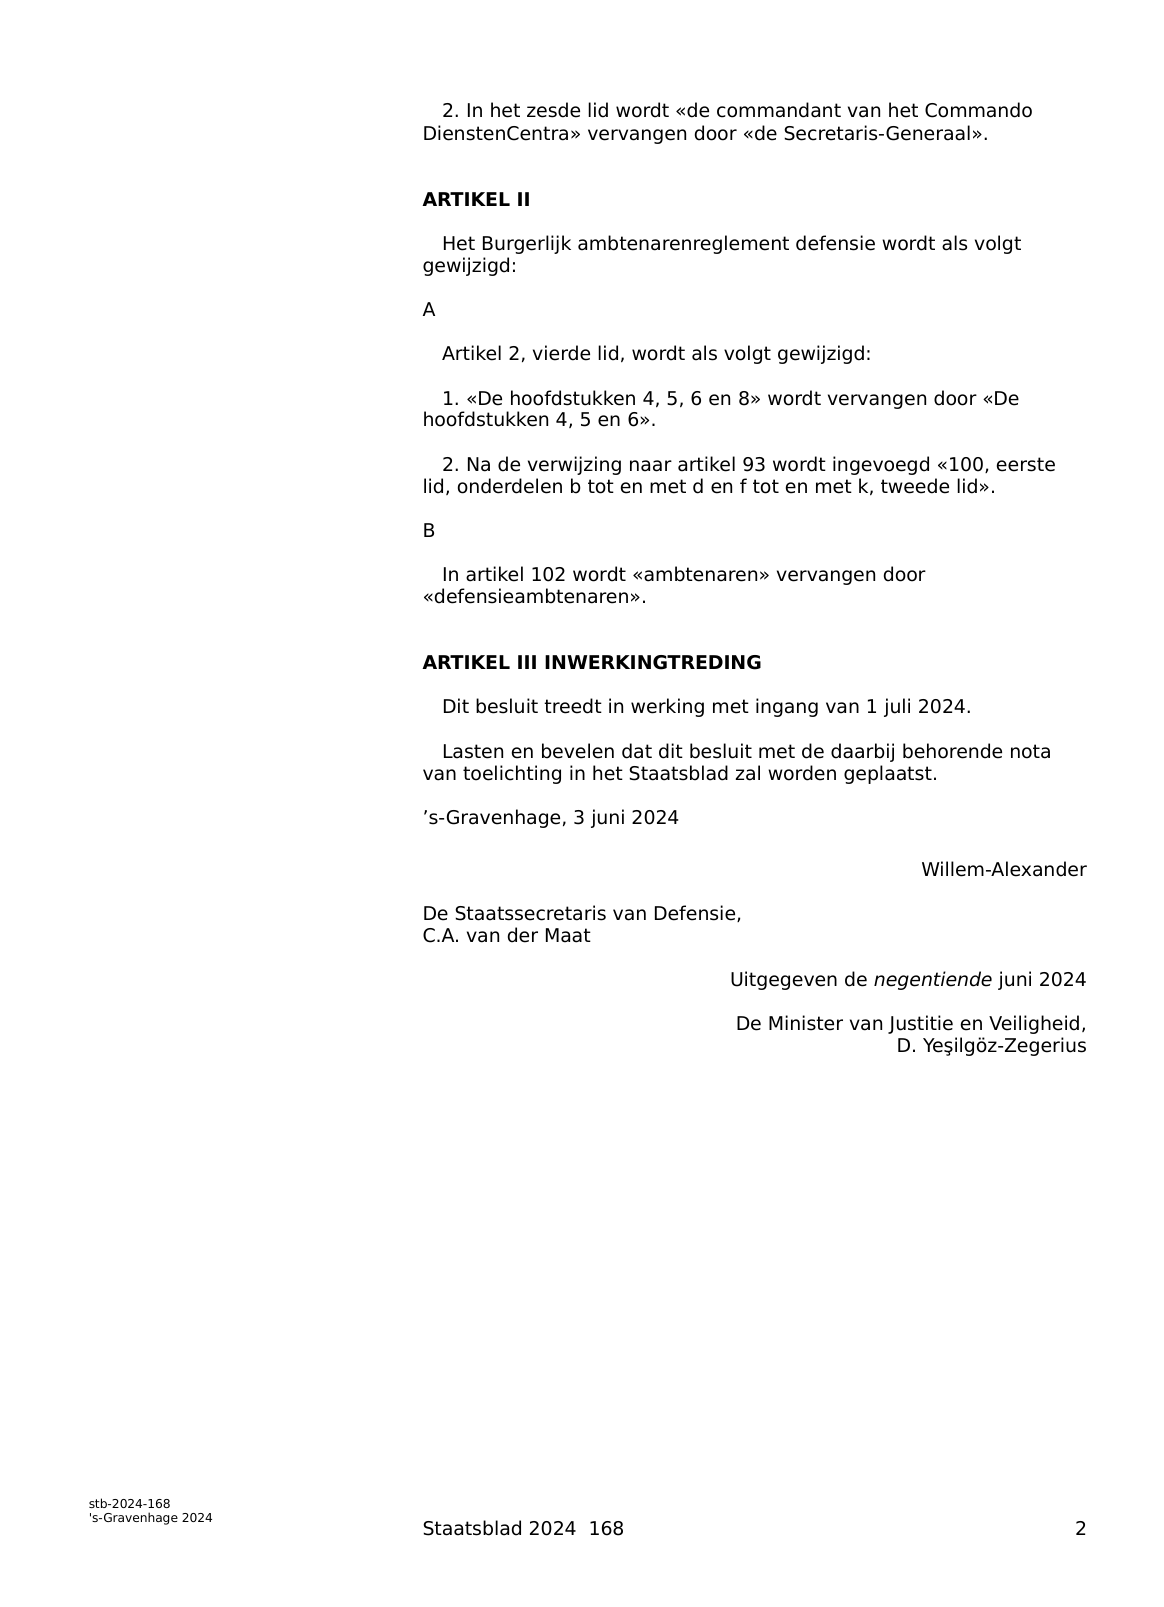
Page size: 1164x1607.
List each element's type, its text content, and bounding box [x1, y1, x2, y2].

text Lasten en bevelen dat dit besluit met de daarbij behorende nota van toelichting in het Staatsblad zal worden geplaatst. [422, 741, 1087, 784]
text 1. «De hoofdstukken 4, 5, 6 en 8» wordt vervangen door «De hoofdstukken 4, 5 en 6». [422, 387, 1087, 431]
subtitle ARTIKEL III INWERKINGTREDING [422, 652, 1087, 674]
text Het Burgerlijk ambtenarenreglement defensie wordt als volgt gewijzigd: [422, 233, 1087, 277]
text A [422, 299, 1087, 321]
text 2. Na de verwijzing naar artikel 93 wordt ingevoegd «100, eerste lid, onderdelen b tot en met d en f tot en met k, tweede lid». [422, 453, 1087, 497]
text 2. In het zesde lid wordt «de commandant van het Commando DienstenCentra» vervangen door «de Secretaris-Generaal». [422, 100, 1087, 144]
text ’s-Gravenhage, 3 juni 2024 [422, 807, 1087, 829]
text Artikel 2, vierde lid, wordt als volgt gewijzigd: [422, 343, 1087, 365]
text B [422, 520, 1087, 542]
text Dit besluit treedt in werking met ingang van 1 juli 2024. [422, 696, 1087, 718]
text De Minister van Justitie en Veiligheid, D. Yeşilgöz-Zegerius [422, 1013, 1087, 1057]
text In artikel 102 wordt «ambtenaren» vervangen door «defensieambtenaren». [422, 564, 1087, 608]
text Uitgegeven de negentiende juni 2024 [422, 969, 1087, 991]
text Willem-Alexander [422, 859, 1087, 881]
text 's-Gravenhage 2024 [88, 1511, 323, 1525]
text De Staatssecretaris van Defensie, C.A. van der Maat [422, 903, 1087, 947]
text stb-2024-168 [88, 1497, 323, 1511]
subtitle ARTIKEL II [422, 189, 1087, 211]
